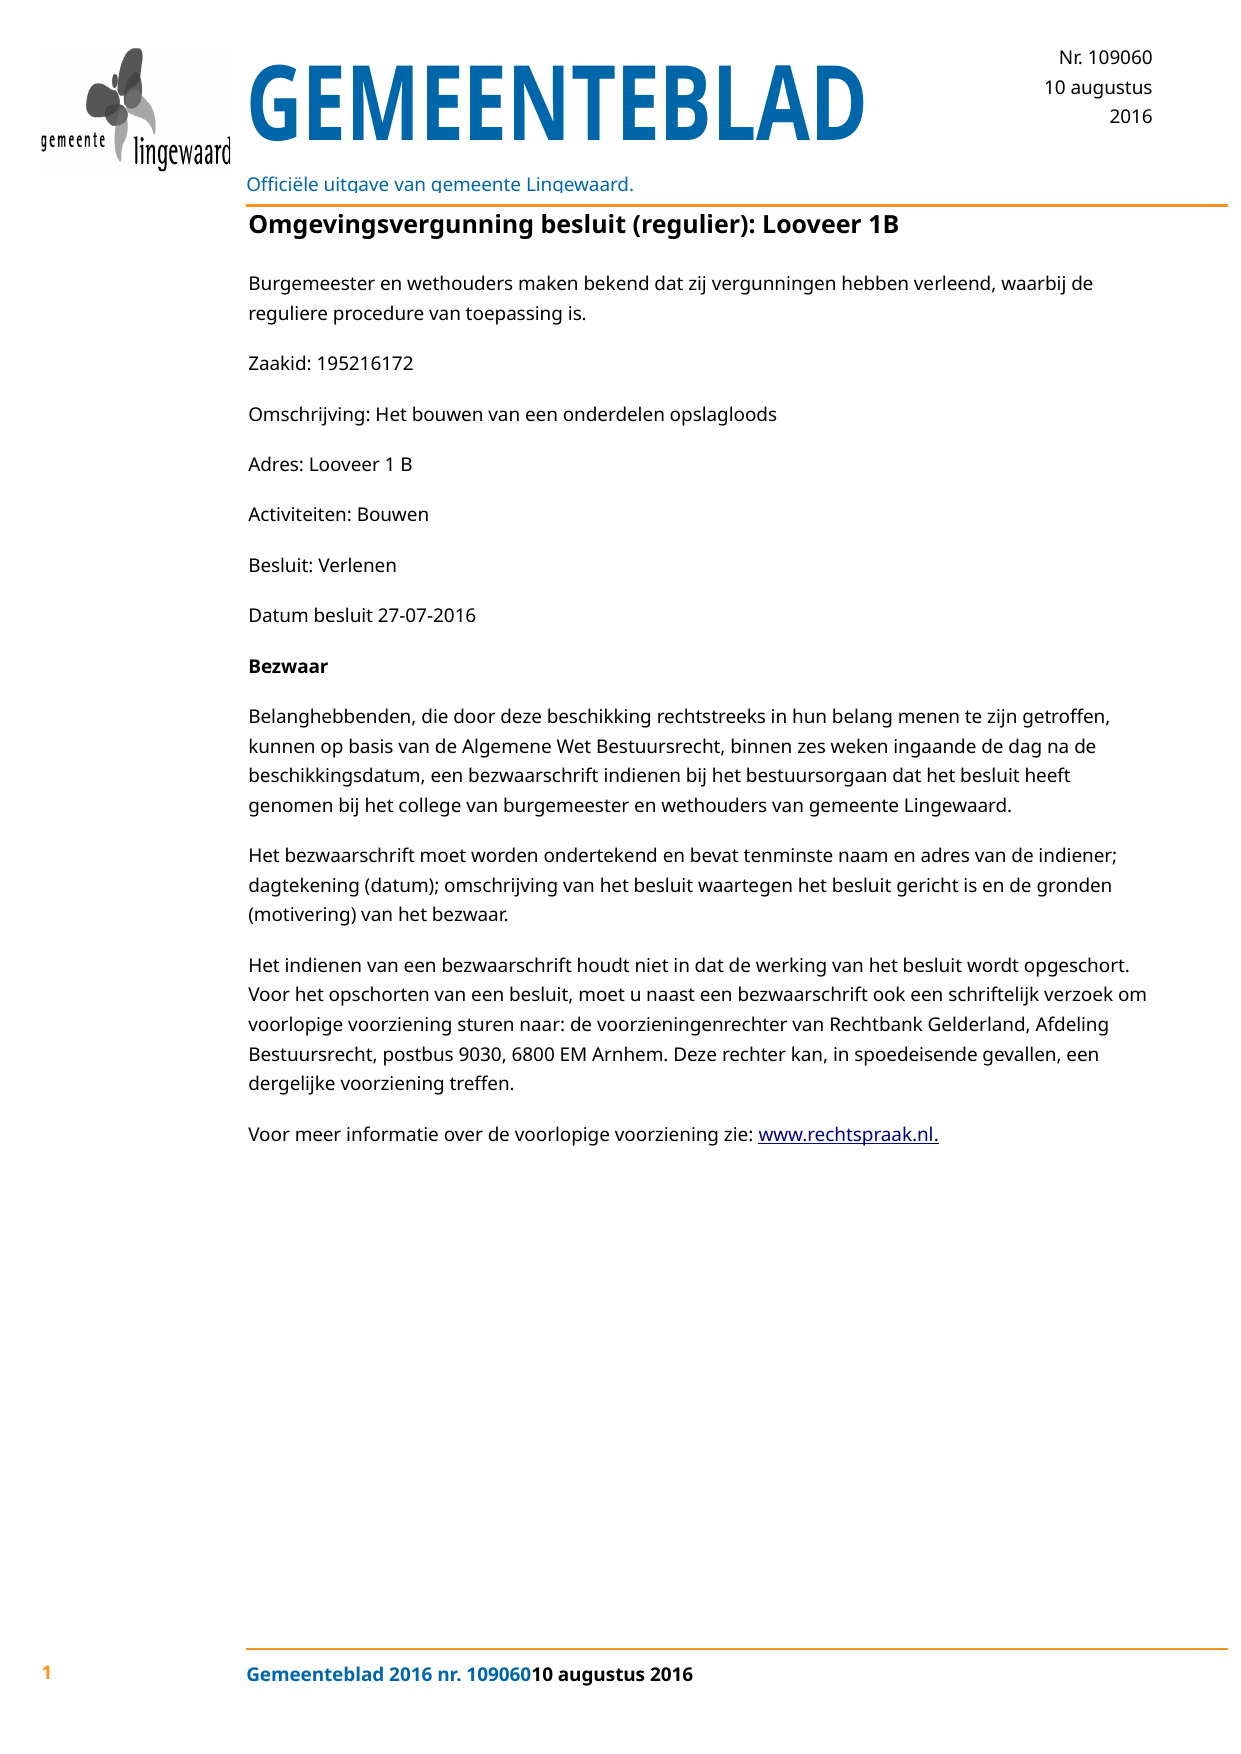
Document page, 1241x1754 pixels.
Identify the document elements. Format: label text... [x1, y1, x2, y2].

text Voor meer informatie over de voorlopige voorziening zie: www.rechtspraak.nl. [248, 1121, 1152, 1146]
picture [41, 47, 231, 172]
text Belanghebbenden, die door deze beschikking rechtstreeks in hun belang menen te zijn getroffen, kunnen op basis van de Algemene Wet Bestuursrecht, binnen zes weken ingaande de dag na de beschikkingsdatum, een bezwaarschrift indienen bij het bestuursorgaan dat het besluit heeft genomen bij het college van burgemeester en wethouders van gemeente Lingewaard. [248, 703, 1152, 818]
text Zaakid: 195216172 [248, 350, 1152, 376]
text Omgevingsvergunning besluit (regulier): Looveer 1B [248, 207, 1152, 241]
text Het bezwaarschrift moet worden ondertekend en bevat tenminste naam en adres van de indiener; dagtekening (datum); omschrijving van het besluit waartegen het besluit gericht is en de gronden (motivering) van het bezwaar. [248, 842, 1152, 927]
text Activiteiten: Bouwen [248, 502, 1152, 527]
text Adres: Looveer 1 B [248, 451, 1152, 477]
text Datum besluit 27-07-2016 [248, 602, 1152, 628]
text Bezwaar [248, 653, 1152, 678]
text Het indienen van een bezwaarschrift houdt niet in dat de werking van het besluit wordt opgeschort. Voor het opschorten van een besluit, moet u naast een bezwaarschrift ook een schriftelijk verzoek om voorlopige voorziening sturen naar: de voorzieningenrechter van Rechtbank Gelderland, Afdeling Bestuursrecht, postbus 9030, 6800 EM Arnhem. Deze rechter kan, in spoedeisende gevallen, een dergelijke voorziening treffen. [248, 952, 1152, 1096]
text Burgemeester en wethouders maken bekend dat zij vergunningen hebben verleend, waarbij de reguliere procedure van toepassing is. [248, 270, 1152, 326]
text Besluit: Verlenen [248, 552, 1152, 578]
text Omschrijving: Het bouwen van een onderdelen opslagloods [248, 401, 1152, 426]
